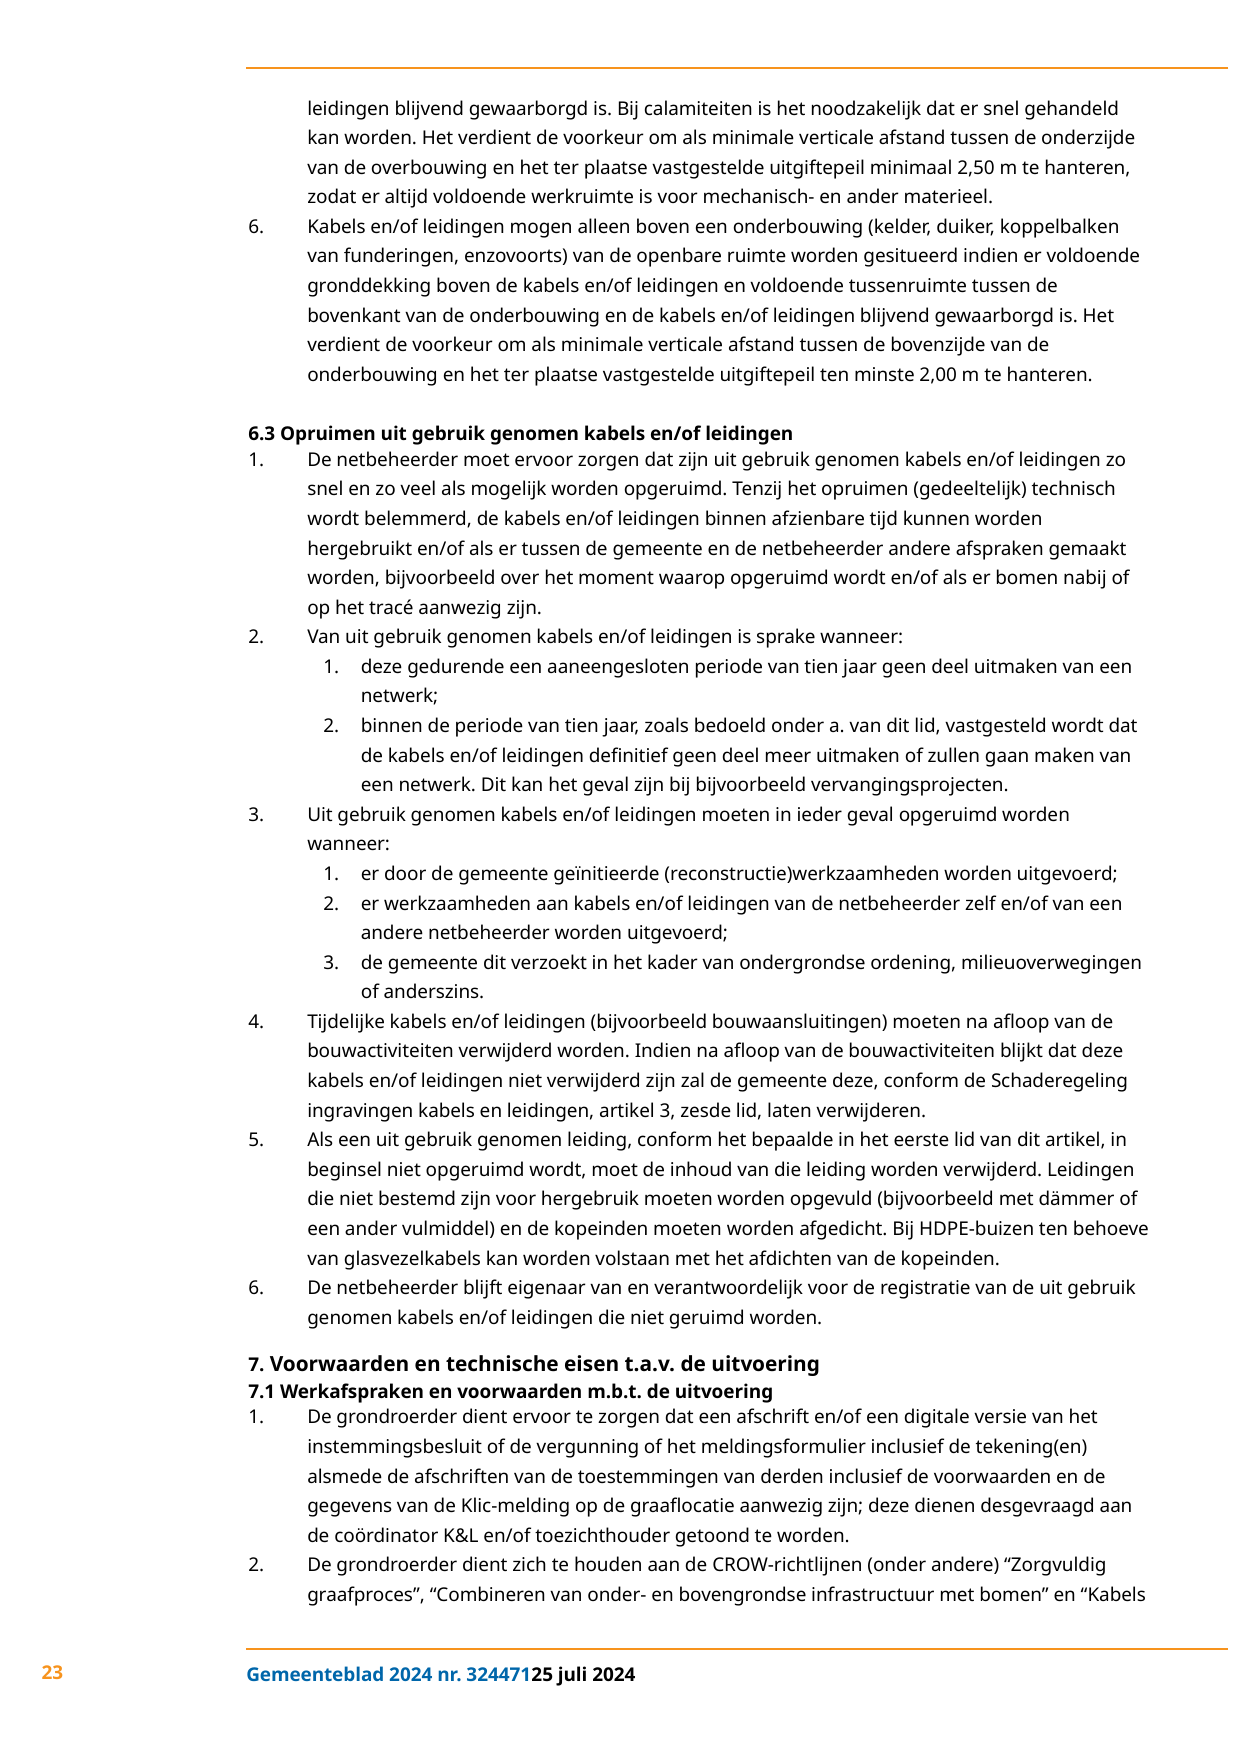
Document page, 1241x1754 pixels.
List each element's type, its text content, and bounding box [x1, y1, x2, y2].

text 7.1 Werkafspraken en voorwaarden m.b.t. de uitvoering [248, 1378, 1152, 1404]
text 6.3 Opruimen uit gebruik genomen kabels en/of leidingen [248, 420, 1152, 446]
list De netbeheerder blijft eigenaar van en verantwoordelijk voor de registratie van de uit gebruik genomen kabels en/of leidingen die niet geruimd worden. [248, 1274, 1152, 1329]
list De grondroerder dient ervoor te zorgen dat een afschrift en/of een digitale versie van het instemmingsbesluit of de vergunning of het meldingsformulier inclusief de tekening(en) alsmede de afschriften van de toestemmingen van derden inclusief de voorwaarden en de gegevens van de Klic-melding op de graaflocatie aanwezig zijn; deze dienen desgevraagd aan de coördinator K&L en/of toezichthouder getoond te worden. [248, 1404, 1152, 1548]
list De netbeheerder moet ervoor zorgen dat zijn uit gebruik genomen kabels en/of leidingen zo snel en zo veel als mogelijk worden opgeruimd. Tenzij het opruimen (gedeeltelijk) technisch wordt belemmerd, de kabels en/of leidingen binnen afzienbare tijd kunnen worden hergebruikt en/of als er tussen de gemeente en de netbeheerder andere afspraken gemaakt worden, bijvoorbeeld over het moment waarop opgeruimd wordt en/of als er bomen nabij of op het tracé aanwezig zijn. [248, 446, 1152, 619]
list Van uit gebruik genomen kabels en/of leidingen is sprake wanneer: [248, 623, 1152, 649]
list leidingen blijvend gewaarborgd is. Bij calamiteiten is het noodzakelijk dat er snel gehandeld kan worden. Het verdient de voorkeur om als minimale verticale afstand tussen de onderzijde van de overbouwing en het ter plaatse vastgestelde uitgiftepeil minimaal 2,50 m te hanteren, zodat er altijd voldoende werkruimte is voor mechanisch- en ander materieel. [248, 95, 1152, 209]
list binnen de periode van tien jaar, zoals bedoeld onder a. van dit lid, vastgesteld wordt dat de kabels en/of leidingen definitief geen deel meer uitmaken of zullen gaan maken van een netwerk. Dit kan het geval zijn bij bijvoorbeeld vervangingsprojecten. [323, 712, 1152, 797]
list er door de gemeente geïnitieerde (reconstructie)werkzaamheden worden uitgevoerd; [323, 860, 1152, 886]
list de gemeente dit verzoekt in het kader van ondergrondse ordening, milieuoverwegingen of anderszins. [323, 949, 1152, 1004]
list Kabels en/of leidingen mogen alleen boven een onderbouwing (kelder, duiker, koppelbalken van funderingen, enzovoorts) van de openbare ruimte worden gesitueerd indien er voldoende gronddekking boven de kabels en/of leidingen en voldoende tussenruimte tussen de bovenkant van de onderbouwing en de kabels en/of leidingen blijvend gewaarborgd is. Het verdient de voorkeur om als minimale verticale afstand tussen de bovenzijde van de onderbouwing en het ter plaatse vastgestelde uitgiftepeil ten minste 2,00 m te hanteren. [248, 213, 1152, 387]
list Als een uit gebruik genomen leiding, conform het bepaalde in het eerste lid van dit artikel, in beginsel niet opgeruimd wordt, moet de inhoud van die leiding worden verwijderd. Leidingen die niet bestemd zijn voor hergebruik moeten worden opgevuld (bijvoorbeeld met dämmer of een ander vulmiddel) en de kopeinden moeten worden afgedicht. Bij HDPE-buizen ten behoeve van glasvezelkabels kan worden volstaan met het afdichten van de kopeinden. [248, 1126, 1152, 1270]
list Uit gebruik genomen kabels en/of leidingen moeten in ieder geval opgeruimd worden wanneer: [248, 801, 1152, 856]
picture [41, 47, 231, 172]
list er werkzaamheden aan kabels en/of leidingen van de netbeheerder zelf en/of van een andere netbeheerder worden uitgevoerd; [323, 890, 1152, 945]
list Tijdelijke kabels en/of leidingen (bijvoorbeeld bouwaansluitingen) moeten na afloop van de bouwactiviteiten verwijderd worden. Indien na afloop van de bouwactiviteiten blijkt dat deze kabels en/of leidingen niet verwijderd zijn zal de gemeente deze, conform de Schaderegeling ingravingen kabels en leidingen, artikel 3, zesde lid, laten verwijderen. [248, 1008, 1152, 1122]
list De grondroerder dient zich te houden aan de CROW-richtlijnen (onder andere) “Zorgvuldig graafproces”, “Combineren van onder- en bovengrondse infrastructuur met bomen” en “Kabels [248, 1552, 1152, 1607]
list deze gedurende een aaneengesloten periode van tien jaar geen deel uitmaken van een netwerk; [323, 653, 1152, 708]
text 7. Voorwaarden en technische eisen t.a.v. de uitvoering [248, 1349, 1152, 1378]
